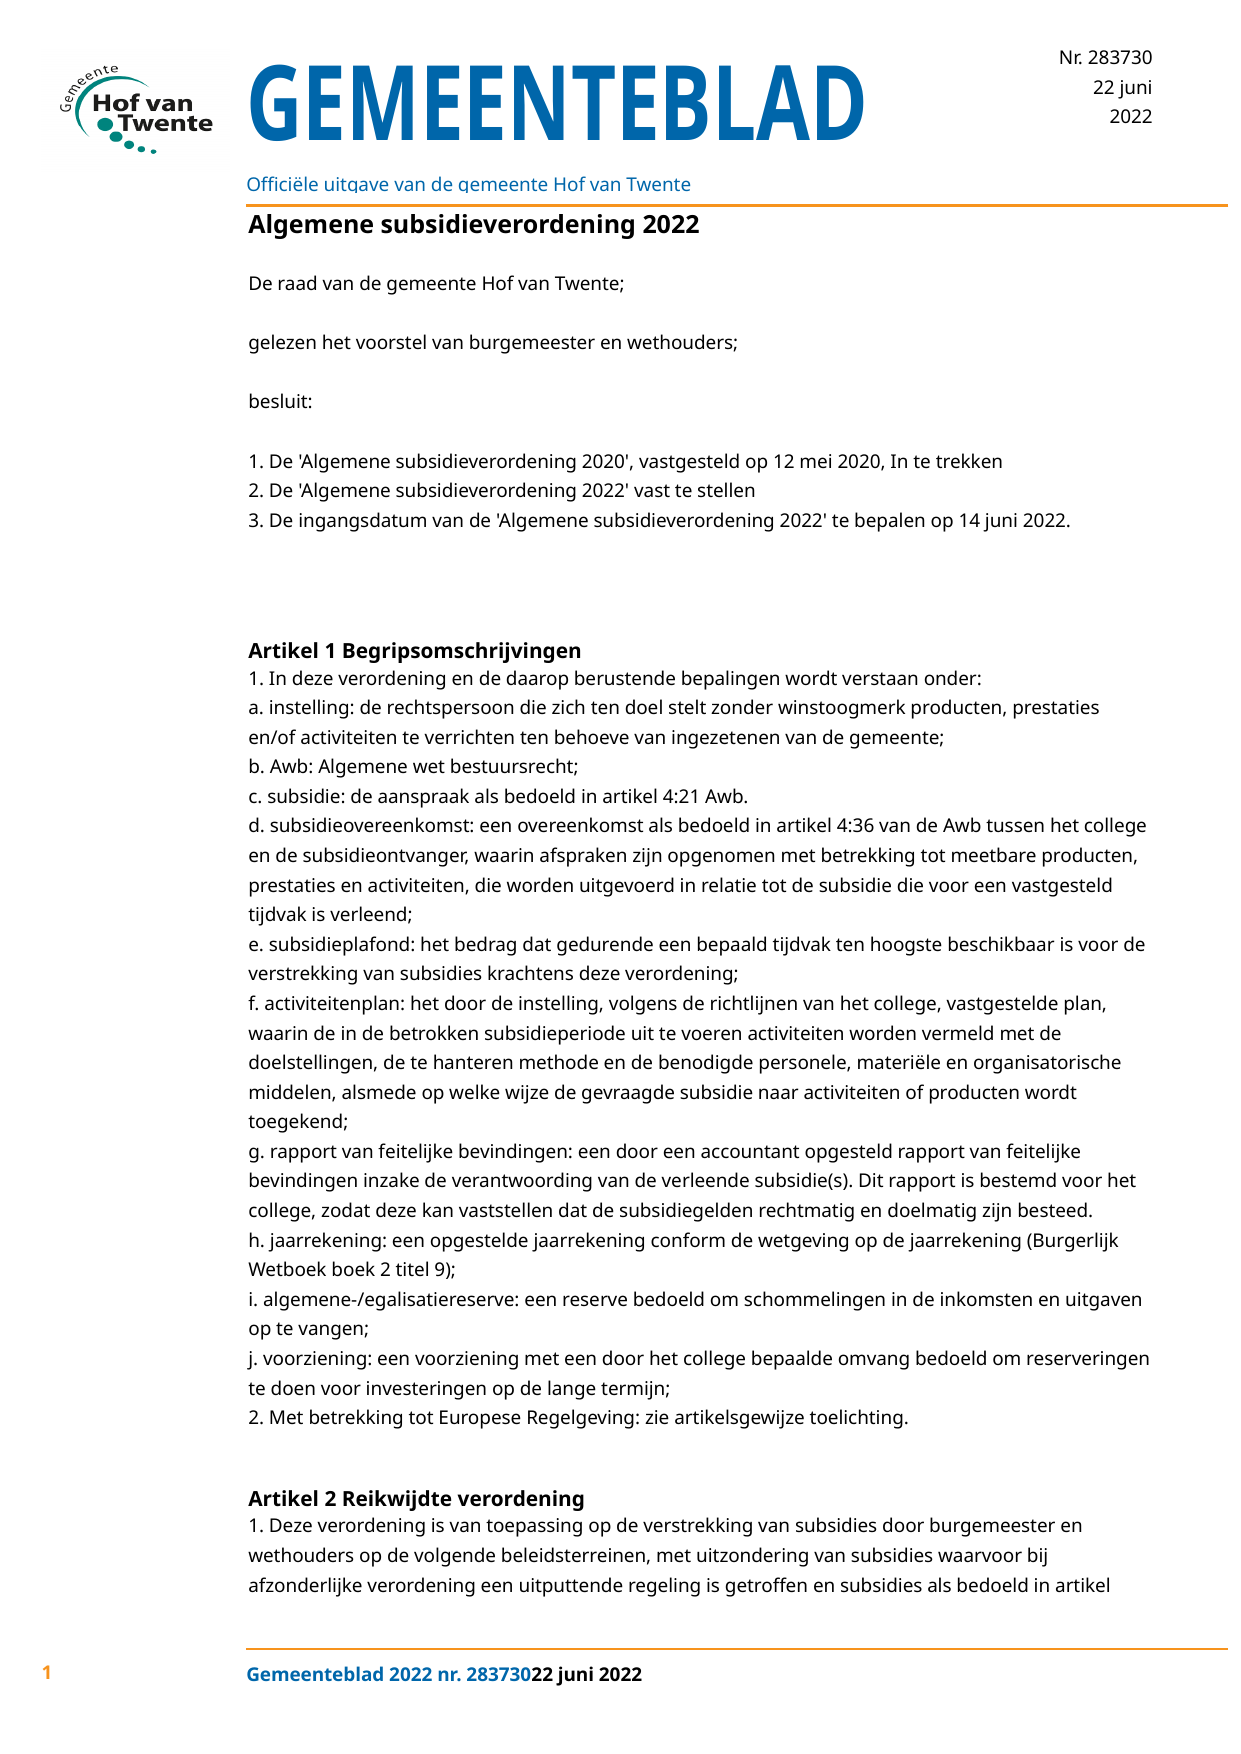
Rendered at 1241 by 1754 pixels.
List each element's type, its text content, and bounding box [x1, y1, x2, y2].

text 1. In deze verordening en de daarop berustende bepalingen wordt verstaan onder: [248, 665, 1152, 690]
text a. instelling: de rechtspersoon die zich ten doel stelt zonder winstoogmerk producten, prestaties en/of activiteiten te verrichten ten behoeve van ingezetenen van de gemeente; [248, 694, 1152, 749]
text f. activiteitenplan: het door de instelling, volgens de richtlijnen van het college, vastgestelde plan, waarin de in de betrokken subsidieperiode uit te voeren activiteiten worden vermeld met de doelstellingen, de te hanteren methode en de benodigde personele, materiële en organisatorische middelen, alsmede op welke wijze de gevraagde subsidie naar activiteiten of producten wordt toegekend; [248, 990, 1152, 1134]
text 2. Met betrekking tot Europese Regelgeving: zie artikelsgewijze toelichting. [248, 1404, 1152, 1430]
picture [41, 47, 231, 172]
text De raad van de gemeente Hof van Twente; [248, 270, 1152, 296]
text Artikel 2 Reikwijdte verordening [248, 1484, 1152, 1513]
text 1. Deze verordening is van toepassing op de verstrekking van subsidies door burgemeester en wethouders op de volgende beleidsterreinen, met uitzondering van subsidies waarvoor bij afzonderlijke verordening een uitputtende regeling is getroffen en subsidies als bedoeld in artikel [248, 1513, 1152, 1598]
text besluit: [248, 389, 1152, 414]
text h. jaarrekening: een opgestelde jaarrekening conform de wetgeving op de jaarrekening (Burgerlijk Wetboek boek 2 titel 9); [248, 1227, 1152, 1282]
text gelezen het voorstel van burgemeester en wethouders; [248, 329, 1152, 355]
text 3. De ingangsdatum van de 'Algemene subsidieverordening 2022' te bepalen op 14 juni 2022. [248, 507, 1152, 533]
text 1. De 'Algemene subsidieverordening 2020', vastgesteld op 12 mei 2020, In te trekken [248, 448, 1152, 473]
text d. subsidieovereenkomst: een overeenkomst als bedoeld in artikel 4:36 van de Awb tussen het college en de subsidieontvanger, waarin afspraken zijn opgenomen met betrekking tot meetbare producten, prestaties en activiteiten, die worden uitgevoerd in relatie tot de subsidie die voor een vastgesteld tijdvak is verleend; [248, 813, 1152, 927]
text i. algemene-/egalisatiereserve: een reserve bedoeld om schommelingen in de inkomsten en uitgaven op te vangen; [248, 1286, 1152, 1341]
text g. rapport van feitelijke bevindingen: een door een accountant opgesteld rapport van feitelijke bevindingen inzake de verantwoording van de verleende subsidie(s). Dit rapport is bestemd voor het college, zodat deze kan vaststellen dat de subsidiegelden rechtmatig en doelmatig zijn besteed. [248, 1138, 1152, 1223]
text j. voorziening: een voorziening met een door het college bepaalde omvang bedoeld om reserveringen te doen voor investeringen op de lange termijn; [248, 1345, 1152, 1400]
text Algemene subsidieverordening 2022 [248, 207, 1152, 241]
text e. subsidieplafond: het bedrag dat gedurende een bepaald tijdvak ten hoogste beschikbaar is voor de verstrekking van subsidies krachtens deze verordening; [248, 931, 1152, 986]
text b. Awb: Algemene wet bestuursrecht; [248, 753, 1152, 779]
text c. subsidie: de aanspraak als bedoeld in artikel 4:21 Awb. [248, 783, 1152, 809]
text 2. De 'Algemene subsidieverordening 2022' vast te stellen [248, 477, 1152, 503]
text Artikel 1 Begripsomschrijvingen [248, 636, 1152, 665]
